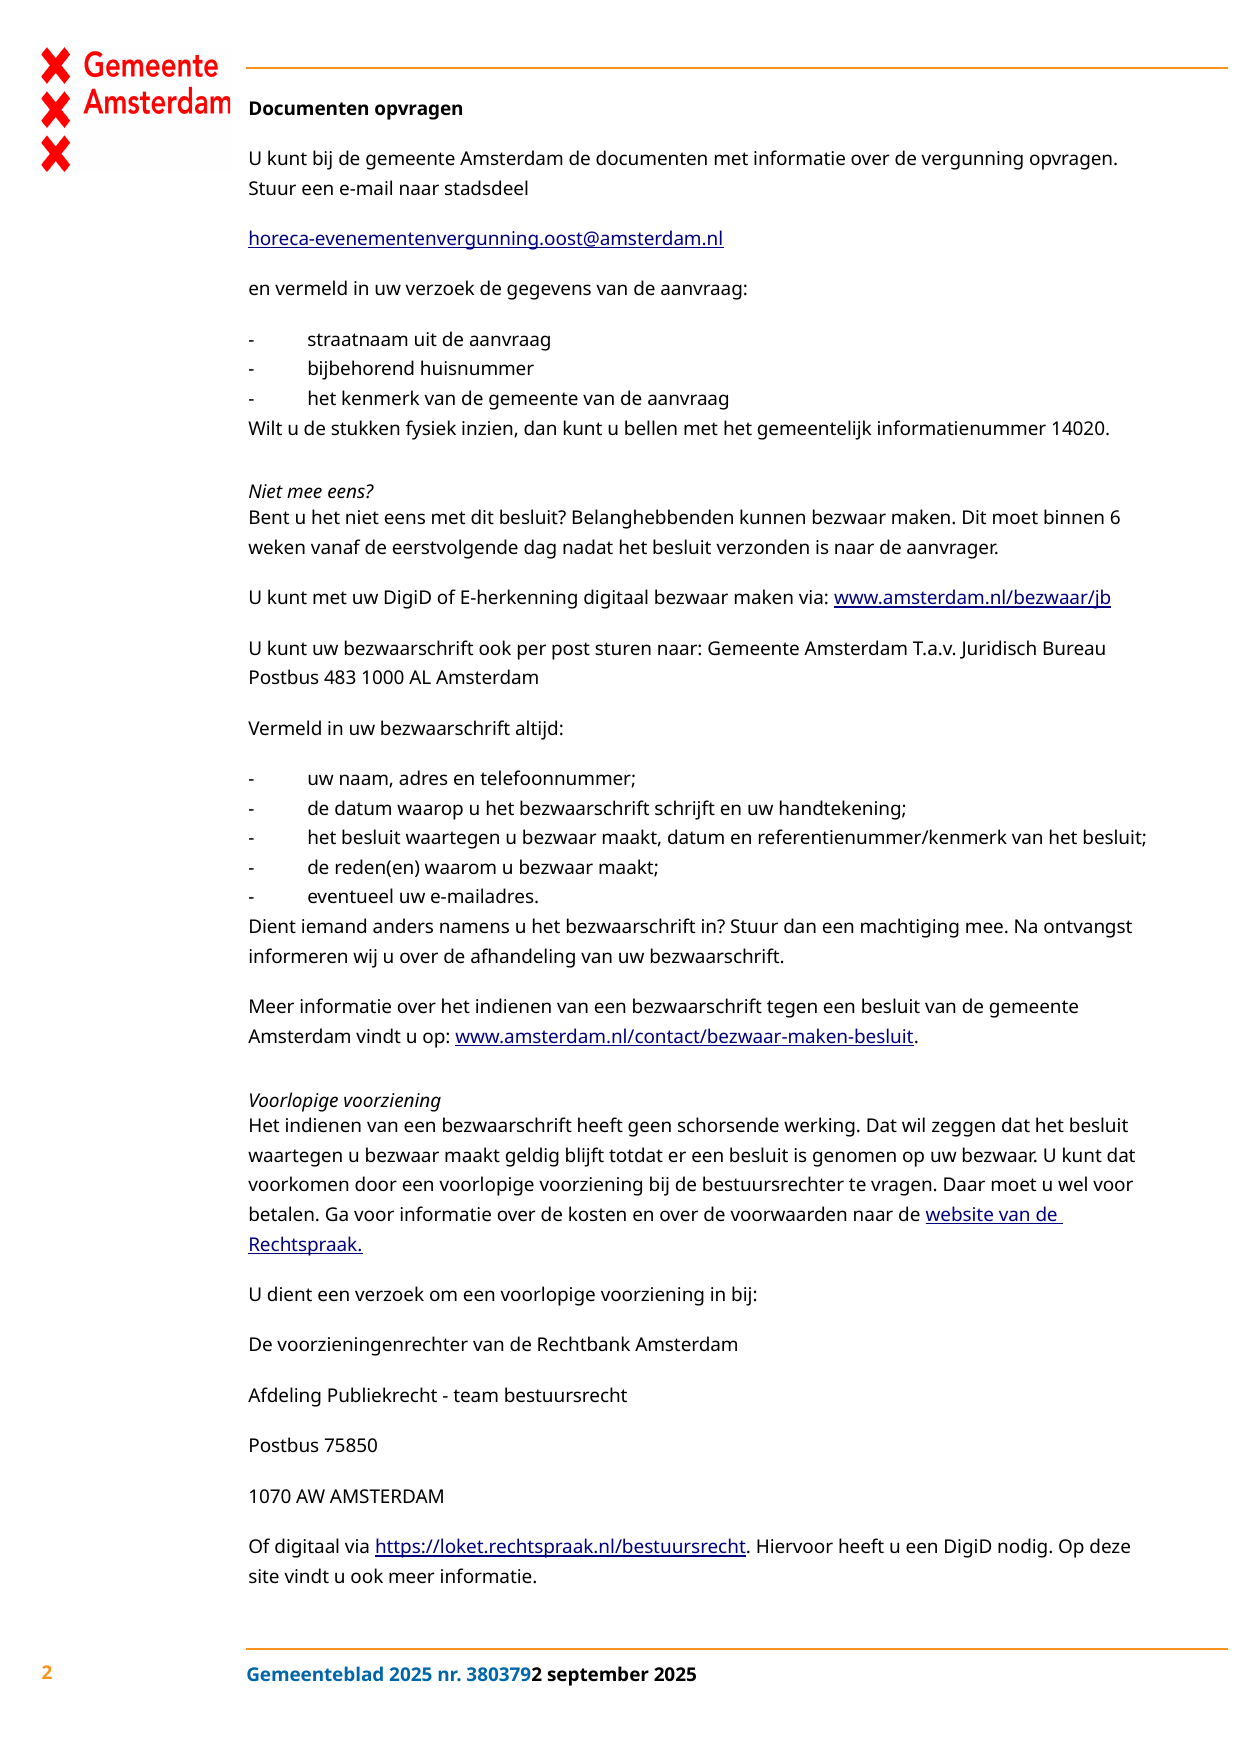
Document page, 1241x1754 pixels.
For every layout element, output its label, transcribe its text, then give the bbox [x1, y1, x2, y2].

text Documenten opvragen [248, 95, 1152, 121]
text U kunt bij de gemeente Amsterdam de documenten met informatie over de vergunning opvragen. Stuur een e-mail naar stadsdeel [248, 145, 1152, 201]
text Voorlopige voorziening [248, 1087, 1152, 1112]
text horeca-evenementenvergunning.oost@amsterdam.nl [248, 225, 1152, 251]
list bijbehorend huisnummer [248, 356, 1152, 381]
list het kenmerk van de gemeente van de aanvraag [248, 385, 1152, 411]
text Meer informatie over het indienen van een bezwaarschrift tegen een besluit van de gemeente Amsterdam vindt u op: www.amsterdam.nl/contact/bezwaar-maken-besluit. [248, 993, 1152, 1048]
text Niet mee eens? [248, 479, 1152, 504]
text U dient een verzoek om een voorlopige voorziening in bij: [248, 1281, 1152, 1307]
text U kunt met uw DigiD of E-herkenning digitaal bezwaar maken via: www.amsterdam.nl/bezwaar/jb [248, 584, 1152, 610]
list eventueel uw e-mailadres. [248, 884, 1152, 909]
text Postbus 75850 [248, 1432, 1152, 1458]
list de datum waarop u het bezwaarschrift schrijft en uw handtekening; [248, 795, 1152, 821]
list het besluit waartegen u bezwaar maakt, datum en referentienummer/kenmerk van het besluit; [248, 824, 1152, 850]
text Wilt u de stukken fysiek inzien, dan kunt u bellen met het gemeentelijk informatienummer 14020. [248, 415, 1152, 441]
list de reden(en) waarom u bezwaar maakt; [248, 854, 1152, 880]
text en vermeld in uw verzoek de gegevens van de aanvraag: [248, 276, 1152, 301]
text Vermeld in uw bezwaarschrift altijd: [248, 715, 1152, 741]
text De voorzieningenrechter van de Rechtbank Amsterdam [248, 1332, 1152, 1357]
text U kunt uw bezwaarschrift ook per post sturen naar: Gemeente Amsterdam T.a.v. Juridisch Bureau Postbus 483 1000 AL Amsterdam [248, 635, 1152, 690]
text Of digitaal via https://loket.rechtspraak.nl/bestuursrecht. Hiervoor heeft u een DigiD nodig. Op deze site vindt u ook meer informatie. [248, 1533, 1152, 1589]
text Dient iemand anders namens u het bezwaarschrift in? Stuur dan een machtiging mee. Na ontvangst informeren wij u over de afhandeling van uw bezwaarschrift. [248, 913, 1152, 968]
list uw naam, adres en telefoonnummer; [248, 765, 1152, 791]
list straatnaam uit de aanvraag [248, 326, 1152, 352]
picture [41, 47, 231, 172]
text Afdeling Publiekrecht - team bestuursrecht [248, 1382, 1152, 1408]
text Bent u het niet eens met dit besluit? Belanghebbenden kunnen bezwaar maken. Dit moet binnen 6 weken vanaf de eerstvolgende dag nadat het besluit verzonden is naar de aanvrager. [248, 504, 1152, 560]
text Het indienen van een bezwaarschrift heeft geen schorsende werking. Dat wil zeggen dat het besluit waartegen u bezwaar maakt geldig blijft totdat er een besluit is genomen op uw bezwaar. U kunt dat voorkomen door een voorlopige voorziening bij de bestuursrechter te vragen. Daar moet u wel voor betalen. Ga voor informatie over de kosten en over de voorwaarden naar de website van de Rechtspraak. [248, 1112, 1152, 1257]
text 1070 AW AMSTERDAM [248, 1483, 1152, 1509]
